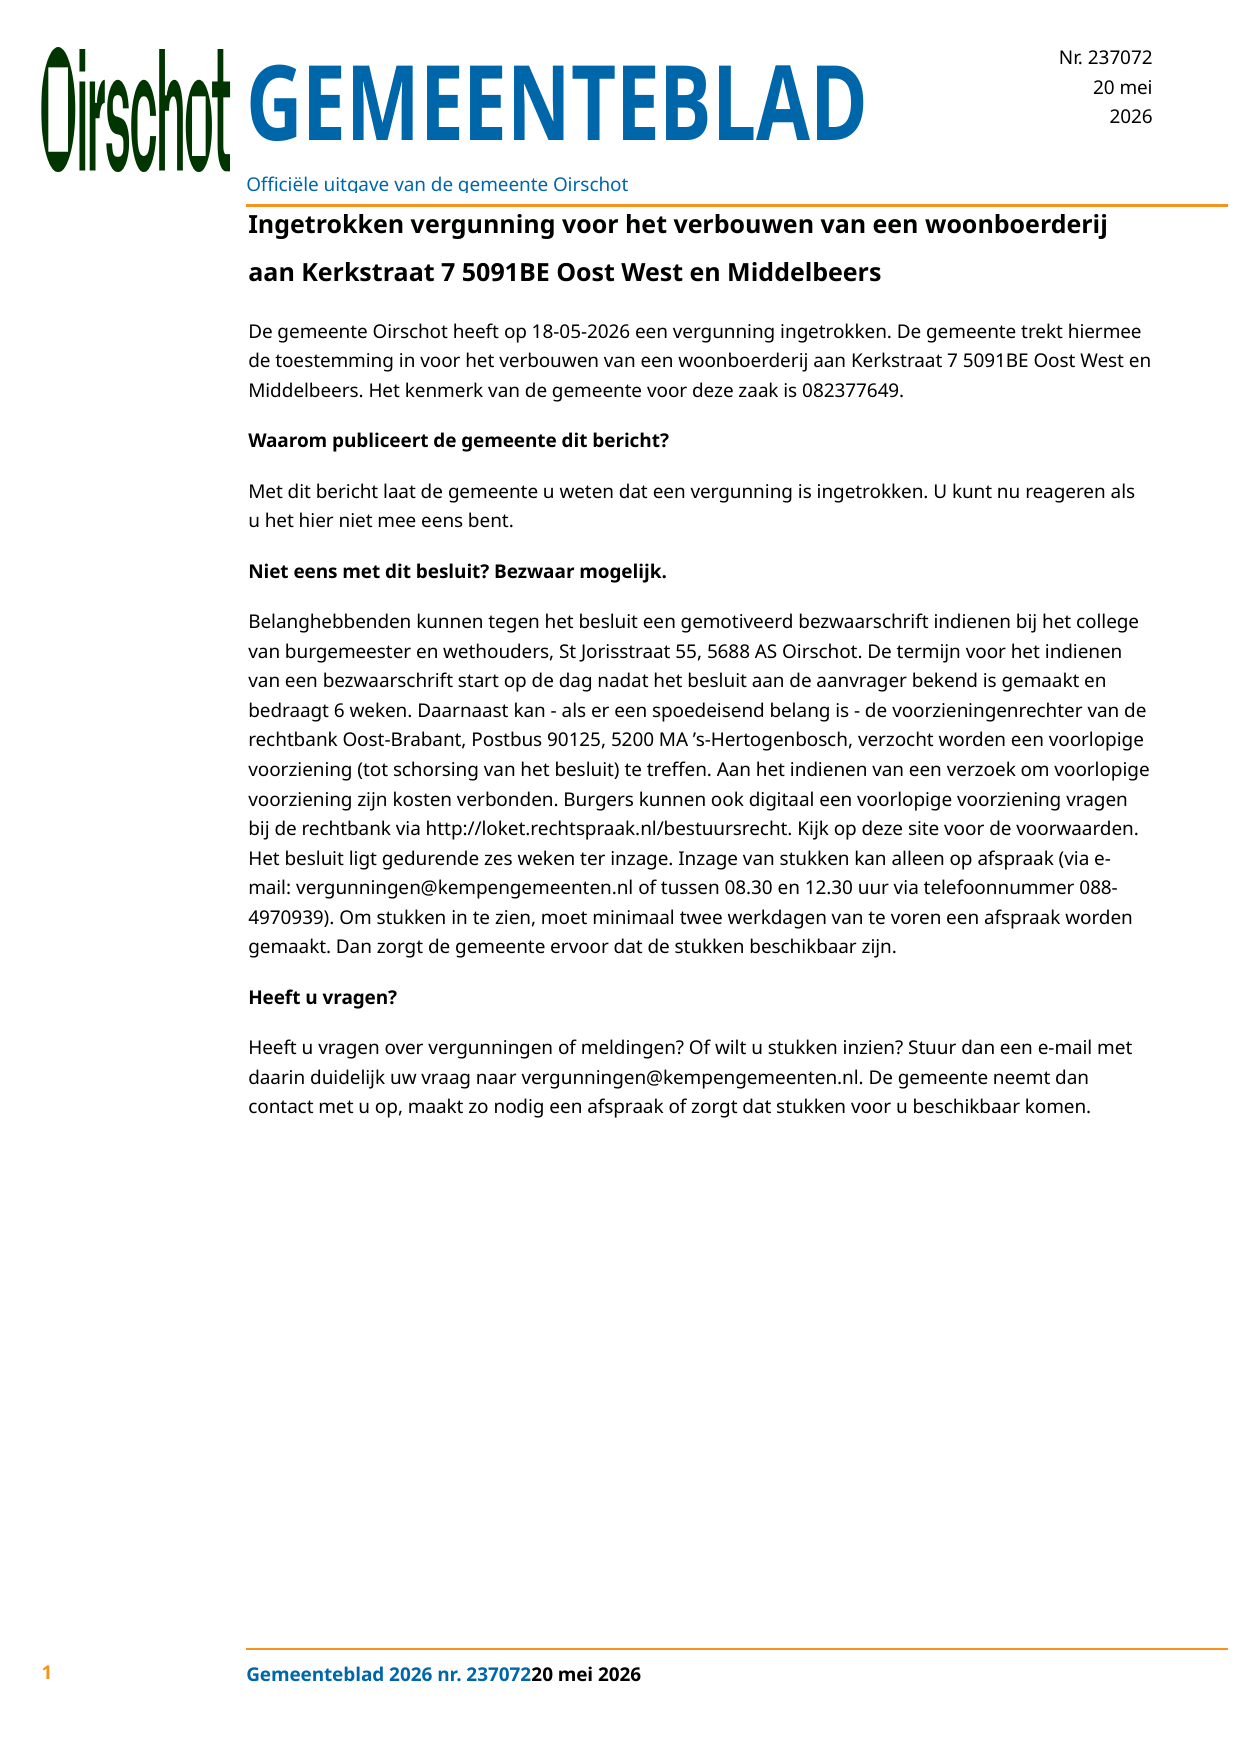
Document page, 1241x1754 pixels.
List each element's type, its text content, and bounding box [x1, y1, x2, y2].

text Heeft u vragen over vergunningen of meldingen? Of wilt u stukken inzien? Stuur dan een e-mail met daarin duidelijk uw vraag naar vergunningen@kempengemeenten.nl. De gemeente neemt dan contact met u op, maakt zo nodig een afspraak of zorgt dat stukken voor u beschikbaar komen. [248, 1034, 1152, 1119]
text Waarom publiceert de gemeente dit bericht? [248, 427, 1152, 453]
text De gemeente Oirschot heeft op 18-05-2026 een vergunning ingetrokken. De gemeente trekt hiermee de toestemming in voor het verbouwen van een woonboerderij aan Kerkstraat 7 5091BE Oost West en Middelbeers. Het kenmerk van de gemeente voor deze zaak is 082377649. [248, 318, 1152, 403]
text Ingetrokken vergunning voor het verbouwen van een woonboerderij aan Kerkstraat 7 5091BE Oost West en Middelbeers [248, 207, 1152, 288]
picture [41, 47, 231, 172]
text Belanghebbenden kunnen tegen het besluit een gemotiveerd bezwaarschrift indienen bij het college van burgemeester en wethouders, St Jorisstraat 55, 5688 AS Oirschot. De termijn voor het indienen van een bezwaarschrift start op de dag nadat het besluit aan de aanvrager bekend is gemaakt en bedraagt 6 weken. Daarnaast kan - als er een spoedeisend belang is - de voorzieningenrechter van de rechtbank Oost-Brabant, Postbus 90125, 5200 MA ’s-Hertogenbosch, verzocht worden een voorlopige voorziening (tot schorsing van het besluit) te treffen. Aan het indienen van een verzoek om voorlopige voorziening zijn kosten verbonden. Burgers kunnen ook digitaal een voorlopige voorziening vragen bij de rechtbank via http://loket.rechtspraak.nl/bestuursrecht. Kijk op deze site voor de voorwaarden. Het besluit ligt gedurende zes weken ter inzage. Inzage van stukken kan alleen op afspraak (via e-mail: vergunningen@kempengemeenten.nl of tussen 08.30 en 12.30 uur via telefoonnummer 088-4970939). Om stukken in te zien, moet minimaal twee werkdagen van te voren een afspraak worden gemaakt. Dan zorgt de gemeente ervoor dat de stukken beschikbaar zijn. [248, 608, 1152, 959]
text Heeft u vragen? [248, 984, 1152, 1010]
text Niet eens met dit besluit? Bezwaar mogelijk. [248, 558, 1152, 584]
text Met dit bericht laat de gemeente u weten dat een vergunning is ingetrokken. U kunt nu reageren als u het hier niet mee eens bent. [248, 478, 1152, 533]
